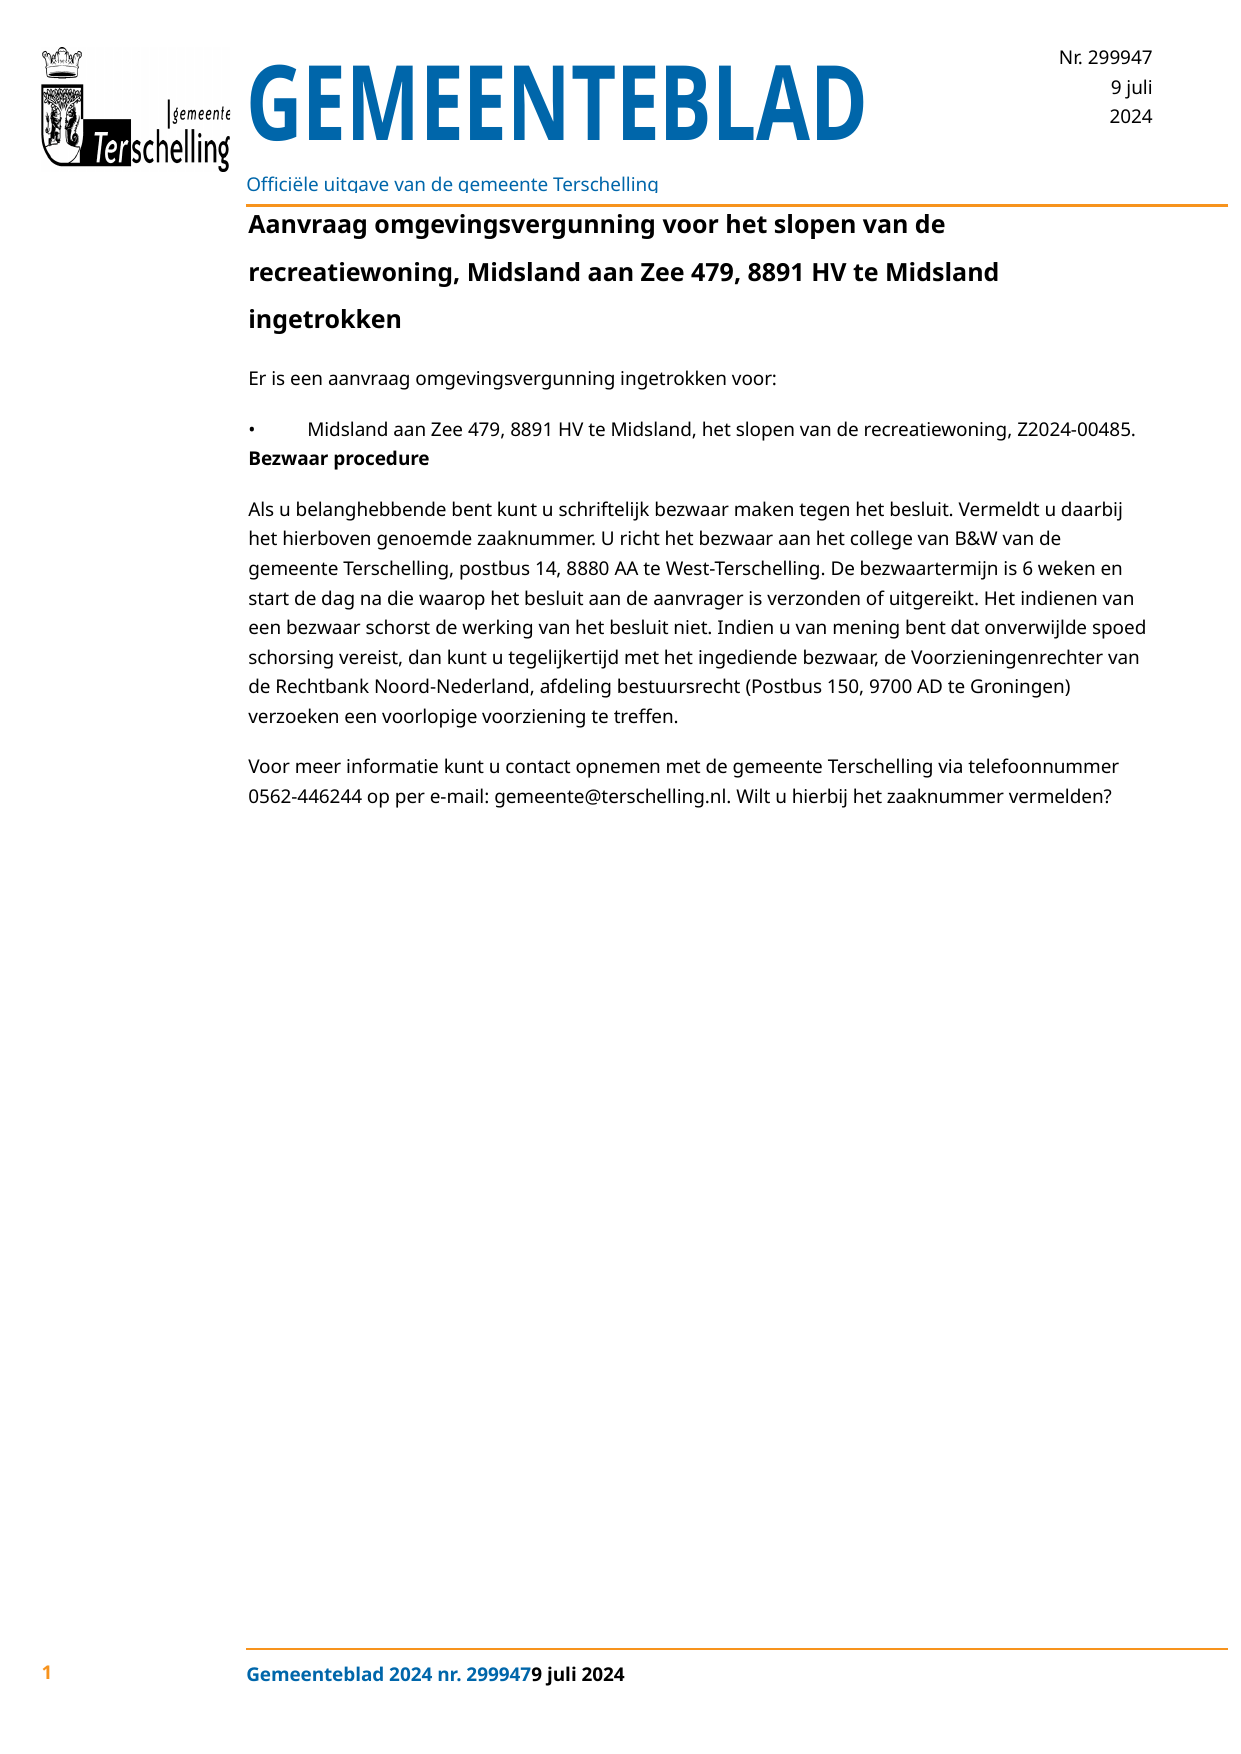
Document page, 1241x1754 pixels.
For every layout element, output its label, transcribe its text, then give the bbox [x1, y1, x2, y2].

text Bezwaar procedure [248, 446, 1152, 471]
text Er is een aanvraag omgevingsvergunning ingetrokken voor: [248, 366, 1152, 391]
text Aanvraag omgevingsvergunning voor het slopen van de recreatiewoning, Midsland aan Zee 479, 8891 HV te Midsland ingetrokken [248, 207, 1152, 336]
picture [41, 47, 231, 172]
list Midsland aan Zee 479, 8891 HV te Midsland, het slopen van de recreatiewoning, Z2024-00485. [248, 416, 1152, 442]
text Als u belanghebbende bent kunt u schriftelijk bezwaar maken tegen het besluit. Vermeldt u daarbij het hierboven genoemde zaaknummer. U richt het bezwaar aan het college van B&W van de gemeente Terschelling, postbus 14, 8880 AA te West-Terschelling. De bezwaartermijn is 6 weken en start de dag na die waarop het besluit aan de aanvrager is verzonden of uitgereikt. Het indienen van een bezwaar schorst de werking van het besluit niet. Indien u van mening bent dat onverwijlde spoed schorsing vereist, dan kunt u tegelijkertijd met het ingediende bezwaar, de Voorzieningenrechter van de Rechtbank Noord-Nederland, afdeling bestuursrecht (Postbus 150, 9700 AD te Groningen) verzoeken een voorlopige voorziening te treffen. [248, 496, 1152, 729]
text Voor meer informatie kunt u contact opnemen met de gemeente Terschelling via telefoonnummer 0562-446244 op per e-mail: gemeente@terschelling.nl. Wilt u hierbij het zaaknummer vermelden? [248, 753, 1152, 809]
